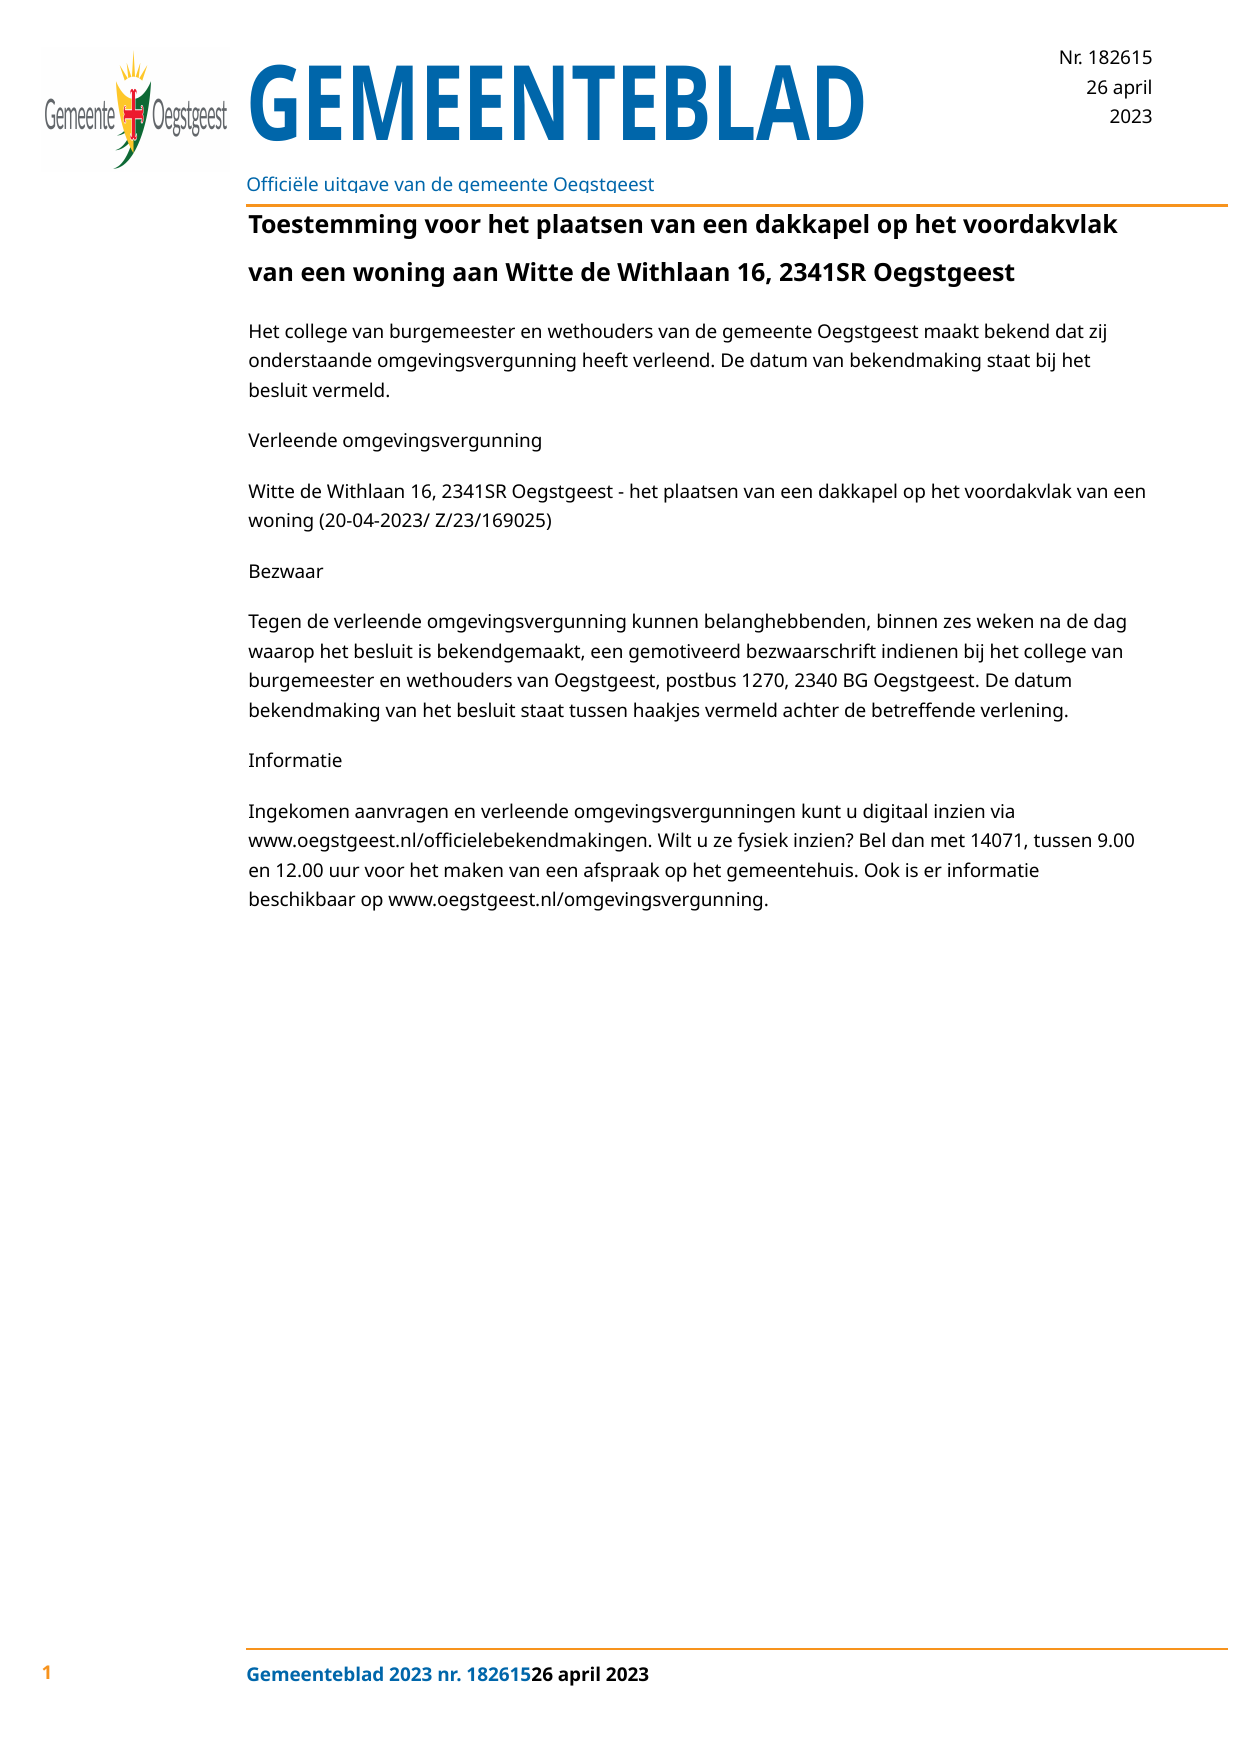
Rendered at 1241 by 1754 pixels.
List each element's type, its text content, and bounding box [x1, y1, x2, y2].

text Informatie [248, 747, 1152, 773]
text Het college van burgemeester en wethouders van de gemeente Oegstgeest maakt bekend dat zij onderstaande omgevingsvergunning heeft verleend. De datum van bekendmaking staat bij het besluit vermeld. [248, 318, 1152, 403]
text Tegen de verleende omgevingsvergunning kunnen belanghebbenden, binnen zes weken na de dag waarop het besluit is bekendgemaakt, een gemotiveerd bezwaarschrift indienen bij het college van burgemeester en wethouders van Oegstgeest, postbus 1270, 2340 BG Oegstgeest. De datum bekendmaking van het besluit staat tussen haakjes vermeld achter de betreffende verlening. [248, 608, 1152, 723]
text Witte de Withlaan 16, 2341SR Oegstgeest - het plaatsen van een dakkapel op het voordakvlak van een woning (20-04-2023/ Z/23/169025) [248, 478, 1152, 533]
picture [41, 47, 231, 172]
text Verleende omgevingsvergunning [248, 427, 1152, 453]
text Ingekomen aanvragen en verleende omgevingsvergunningen kunt u digitaal inzien via www.oegstgeest.nl/officielebekendmakingen. Wilt u ze fysiek inzien? Bel dan met 14071, tussen 9.00 en 12.00 uur voor het maken van een afspraak op het gemeentehuis. Ook is er informatie beschikbaar op www.oegstgeest.nl/omgevingsvergunning. [248, 798, 1152, 912]
text Bezwaar [248, 558, 1152, 584]
text Toestemming voor het plaatsen van een dakkapel op het voordakvlak van een woning aan Witte de Withlaan 16, 2341SR Oegstgeest [248, 207, 1152, 288]
